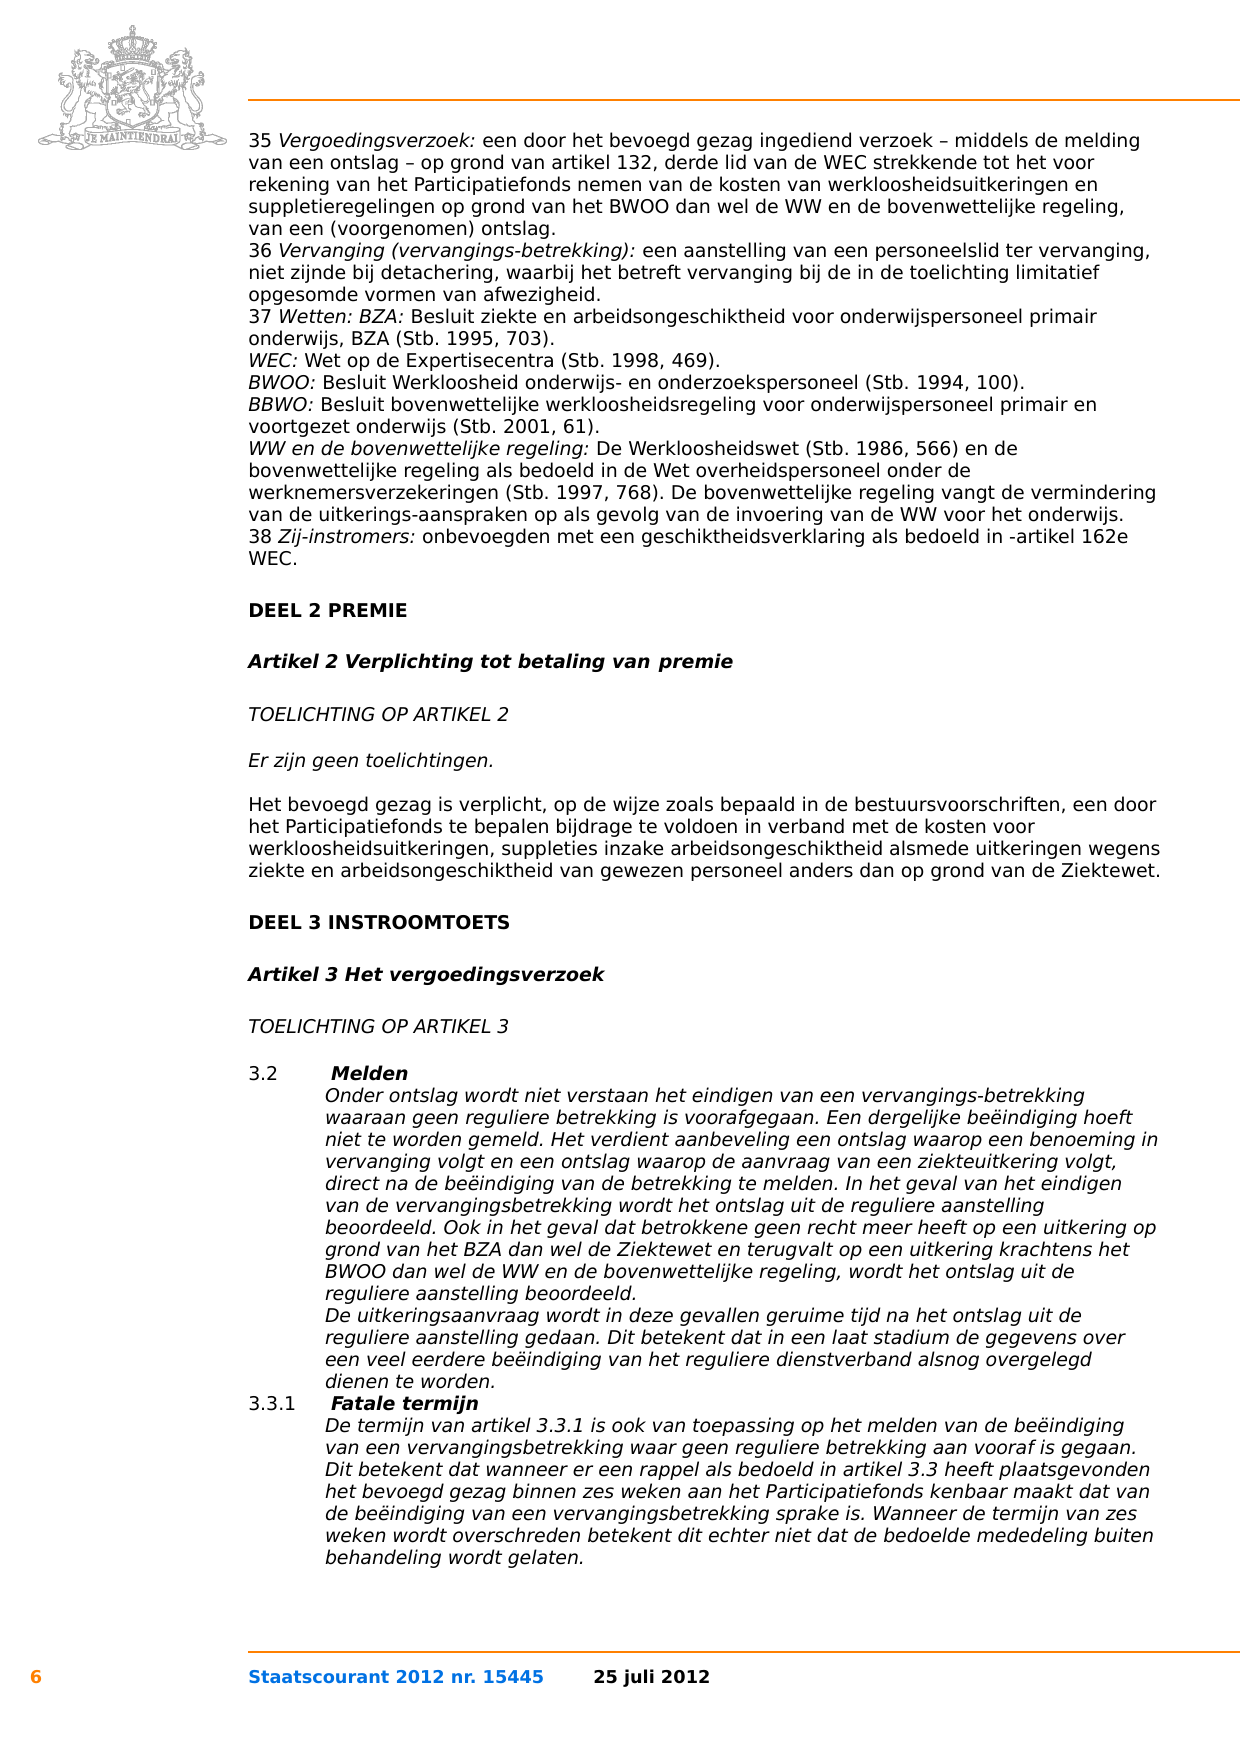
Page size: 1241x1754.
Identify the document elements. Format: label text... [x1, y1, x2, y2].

subtitle TOELICHTING OP ARTIKEL 3 [248, 1016, 1163, 1038]
text BBWO: Besluit bovenwettelijke werkloosheidsregeling voor onderwijspersoneel primair en voortgezet onderwijs (Stb. 2001, 61). [248, 394, 1163, 438]
text 35 Vergoedingsverzoek: een door het bevoegd gezag ingediend verzoek – middels de melding van een ontslag – op grond van artikel 132, derde lid van de WEC strekkende tot het voor rekening van het Participatiefonds nemen van de kosten van werkloosheidsuitkeringen en suppletieregelingen op grond van het BWOO dan wel de WW en de bovenwettelijke regeling, van een (voorgenomen) ontslag. [248, 130, 1163, 240]
text WW en de bovenwettelijke regeling: De Werkloosheidswet (Stb. 1986, 566) en de bovenwettelijke regeling als bedoeld in de Wet overheidspersoneel onder de werknemersverzekeringen (Stb. 1997, 768). De bovenwettelijke regeling vangt de vermindering van de uitkerings-aanspraken op als gevolg van de invoering van de WW voor het onderwijs. [248, 438, 1163, 526]
text 3.3.1 Fatale termijn [248, 1393, 1163, 1415]
subtitle TOELICHTING OP ARTIKEL 2 [248, 703, 1163, 725]
text De uitkeringsaanvraag wordt in deze gevallen geruime tijd na het ontslag uit de reguliere aanstelling gedaan. Dit betekent dat in een laat stadium de gegevens over een veel eerdere beëindiging van het reguliere dienstverband alsnog overgelegd dienen te worden. [325, 1305, 1163, 1393]
subtitle Artikel 2 Verplichting tot betaling van premie [248, 651, 1163, 673]
text Onder ontslag wordt niet verstaan het eindigen van een vervangings-betrekking waaraan geen reguliere betrekking is voorafgegaan. Een dergelijke beëindiging hoeft niet te worden gemeld. Het verdient aanbeveling een ontslag waarop een benoeming in vervanging volgt en een ontslag waarop de aanvraag van een ziekteuitkering volgt, direct na de beëindiging van de betrekking te melden. In het geval van het eindigen van de vervangingsbetrekking wordt het ontslag uit de reguliere aanstelling beoordeeld. Ook in het geval dat betrokkene geen recht meer heeft op een uitkering op grond van het BZA dan wel de Ziektewet en terugvalt op een uitkering krachtens het BWOO dan wel de WW en de bovenwettelijke regeling, wordt het ontslag uit de reguliere aanstelling beoordeeld. [325, 1085, 1163, 1305]
text BWOO: Besluit Werkloosheid onderwijs- en onderzoekspersoneel (Stb. 1994, 100). [248, 372, 1163, 394]
subtitle DEEL 2 PREMIE [248, 599, 1163, 621]
text 36 Vervanging (vervangings-betrekking): een aanstelling van een personeelslid ter vervanging, niet zijnde bij detachering, waarbij het betreft vervanging bij de in de toelichting limitatief opgesomde vormen van afwezigheid. [248, 240, 1163, 306]
picture [38, 25, 227, 150]
text WEC: Wet op de Expertisecentra (Stb. 1998, 469). [248, 350, 1163, 372]
text 3.2 Melden [248, 1063, 1163, 1085]
text Er zijn geen toelichtingen. [248, 750, 1163, 772]
text Het bevoegd gezag is verplicht, op de wijze zoals bepaald in de bestuursvoorschriften, een door het Participatiefonds te bepalen bijdrage te voldoen in verband met de kosten voor werkloosheidsuitkeringen, suppleties inzake arbeidsongeschiktheid alsmede uitkeringen wegens ziekte en arbeidsongeschiktheid van gewezen personeel anders dan op grond van de Ziektewet. [248, 794, 1163, 882]
text De termijn van artikel 3.3.1 is ook van toepassing op het melden van de beëindiging van een vervangingsbetrekking waar geen reguliere betrekking aan vooraf is gegaan. Dit betekent dat wanneer er een rappel als bedoeld in artikel 3.3 heeft plaatsgevonden het bevoegd gezag binnen zes weken aan het Participatiefonds kenbaar maakt dat van de beëindiging van een vervangingsbetrekking sprake is. Wanneer de termijn van zes weken wordt overschreden betekent dit echter niet dat de bedoelde mededeling buiten behandeling wordt gelaten. [325, 1415, 1163, 1569]
subtitle Artikel 3 Het vergoedingsverzoek [248, 964, 1163, 986]
subtitle DEEL 3 INSTROOMTOETS [248, 912, 1163, 934]
text 38 Zij-instromers: onbevoegden met een geschiktheidsverklaring als bedoeld in -artikel 162e WEC. [248, 526, 1163, 569]
text 37 Wetten: BZA: Besluit ziekte en arbeidsongeschiktheid voor onderwijspersoneel primair onderwijs, BZA (Stb. 1995, 703). [248, 306, 1163, 350]
